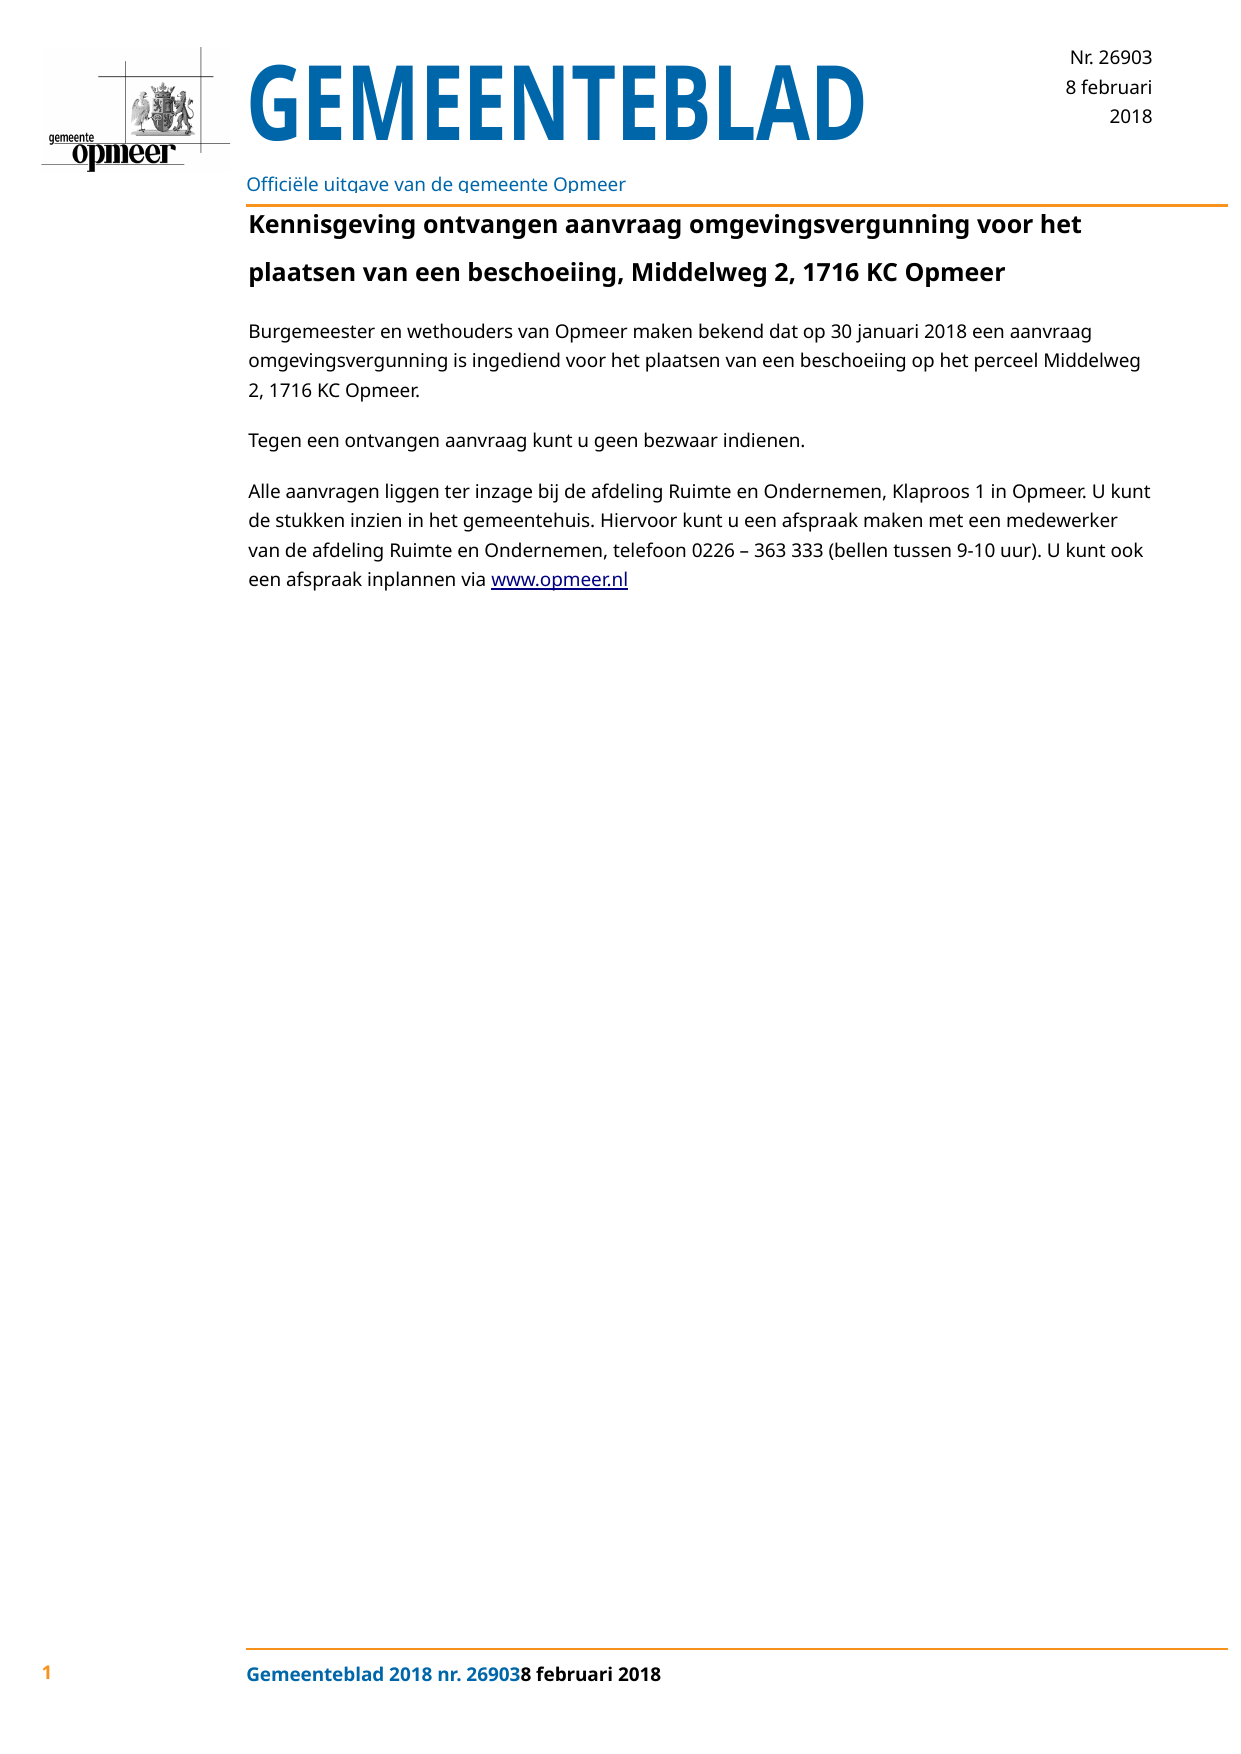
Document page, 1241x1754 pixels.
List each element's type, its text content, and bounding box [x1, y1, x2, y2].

text Burgemeester en wethouders van Opmeer maken bekend dat op 30 januari 2018 een aanvraag omgevingsvergunning is ingediend voor het plaatsen van een beschoeiing op het perceel Middelweg 2, 1716 KC Opmeer. [248, 318, 1152, 403]
text Kennisgeving ontvangen aanvraag omgevingsvergunning voor het plaatsen van een beschoeiing, Middelweg 2, 1716 KC Opmeer [248, 207, 1152, 288]
picture [41, 47, 231, 172]
text Alle aanvragen liggen ter inzage bij de afdeling Ruimte en Ondernemen, Klaproos 1 in Opmeer. U kunt de stukken inzien in het gemeentehuis. Hiervoor kunt u een afspraak maken met een medewerker van de afdeling Ruimte en Ondernemen, telefoon 0226 – 363 333 (bellen tussen 9-10 uur). U kunt ook een afspraak inplannen via www.opmeer.nl [248, 478, 1152, 592]
text Tegen een ontvangen aanvraag kunt u geen bezwaar indienen. [248, 427, 1152, 453]
